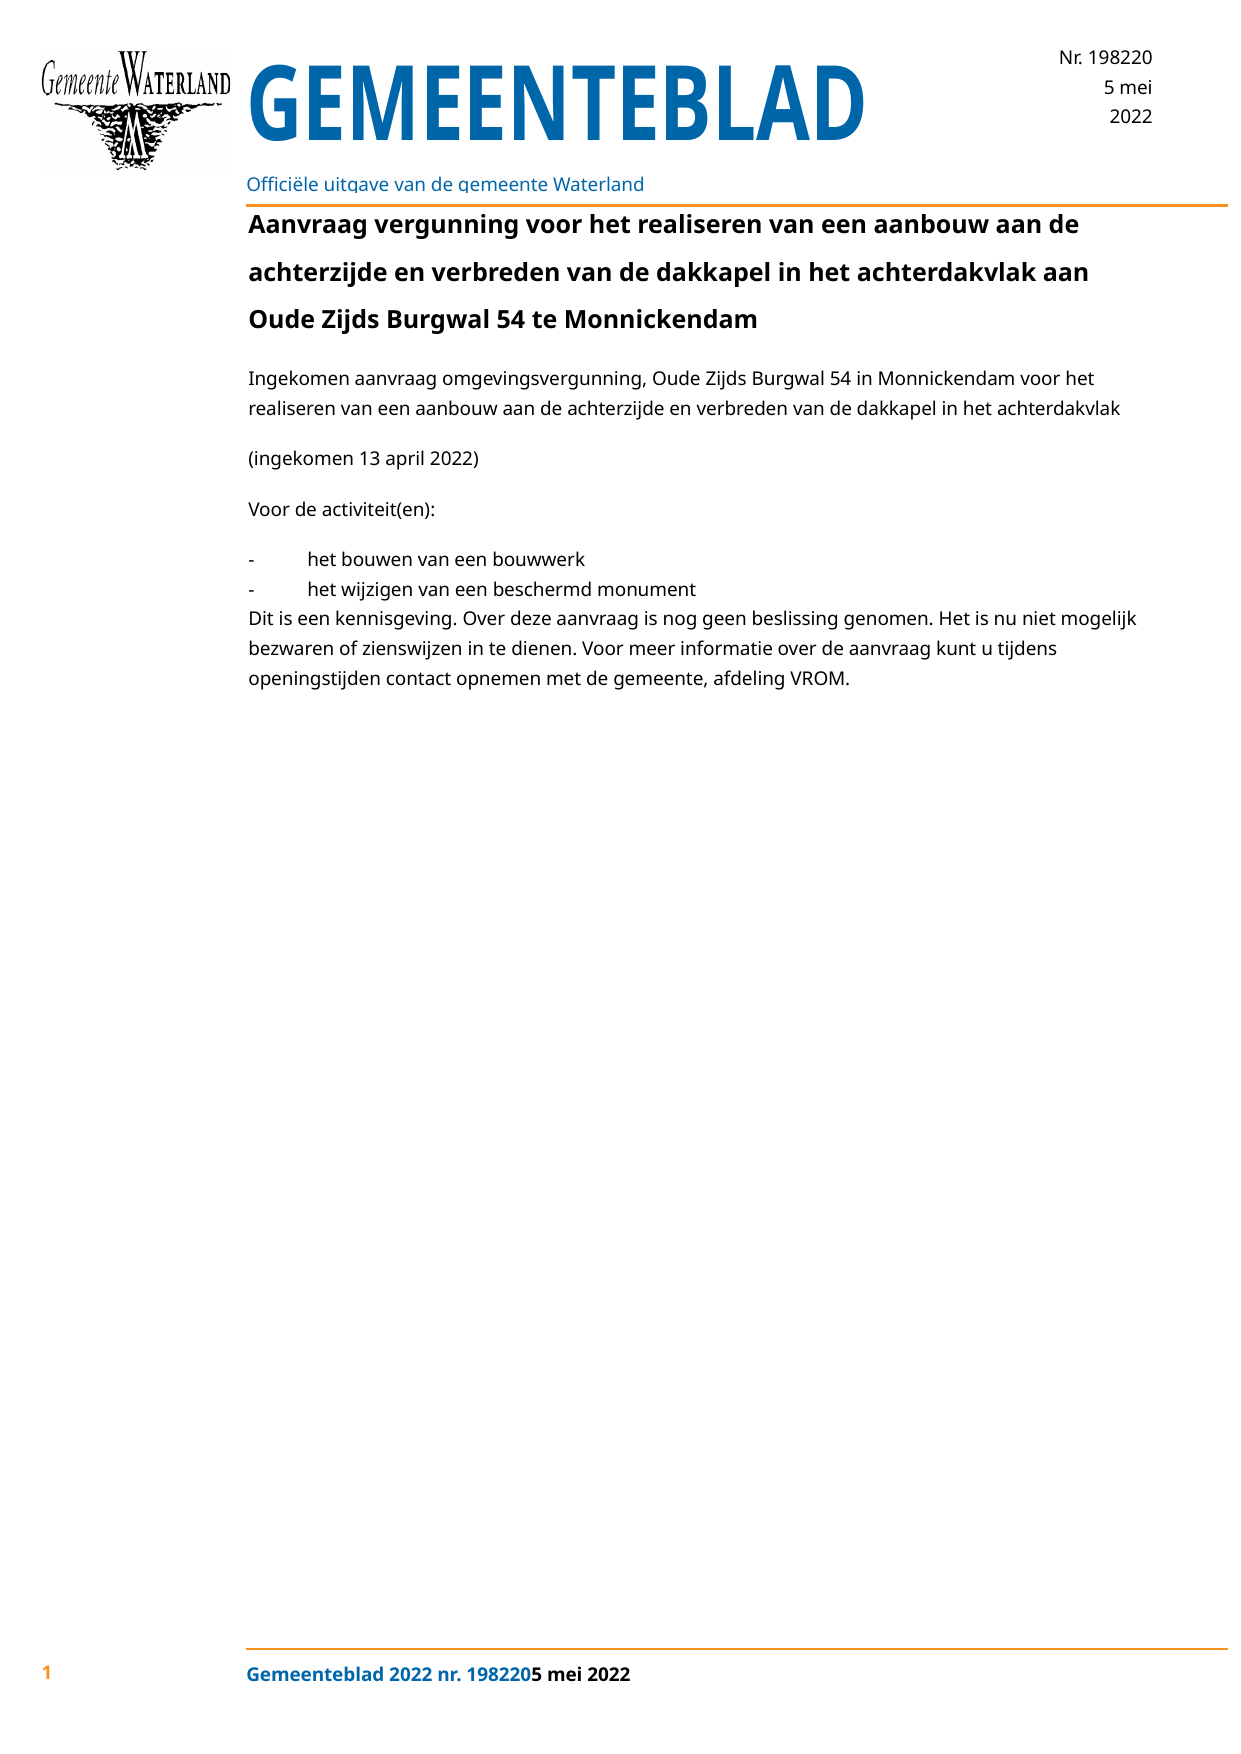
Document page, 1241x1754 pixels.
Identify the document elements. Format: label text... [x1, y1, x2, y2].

text Aanvraag vergunning voor het realiseren van een aanbouw aan de achterzijde en verbreden van de dakkapel in het achterdakvlak aan Oude Zijds Burgwal 54 te Monnickendam [248, 207, 1152, 336]
picture [41, 47, 231, 172]
text Ingekomen aanvraag omgevingsvergunning, Oude Zijds Burgwal 54 in Monnickendam voor het realiseren van een aanbouw aan de achterzijde en verbreden van de dakkapel in het achterdakvlak [248, 366, 1152, 421]
list het bouwen van een bouwwerk [248, 546, 1152, 572]
text (ingekomen 13 april 2022) [248, 446, 1152, 471]
text Voor de activiteit(en): [248, 496, 1152, 522]
list het wijzigen van een beschermd monument [248, 576, 1152, 602]
text Dit is een kennisgeving. Over deze aanvraag is nog geen beslissing genomen. Het is nu niet mogelijk bezwaren of zienswijzen in te dienen. Voor meer informatie over de aanvraag kunt u tijdens openingstijden contact opnemen met de gemeente, afdeling VROM. [248, 606, 1152, 690]
